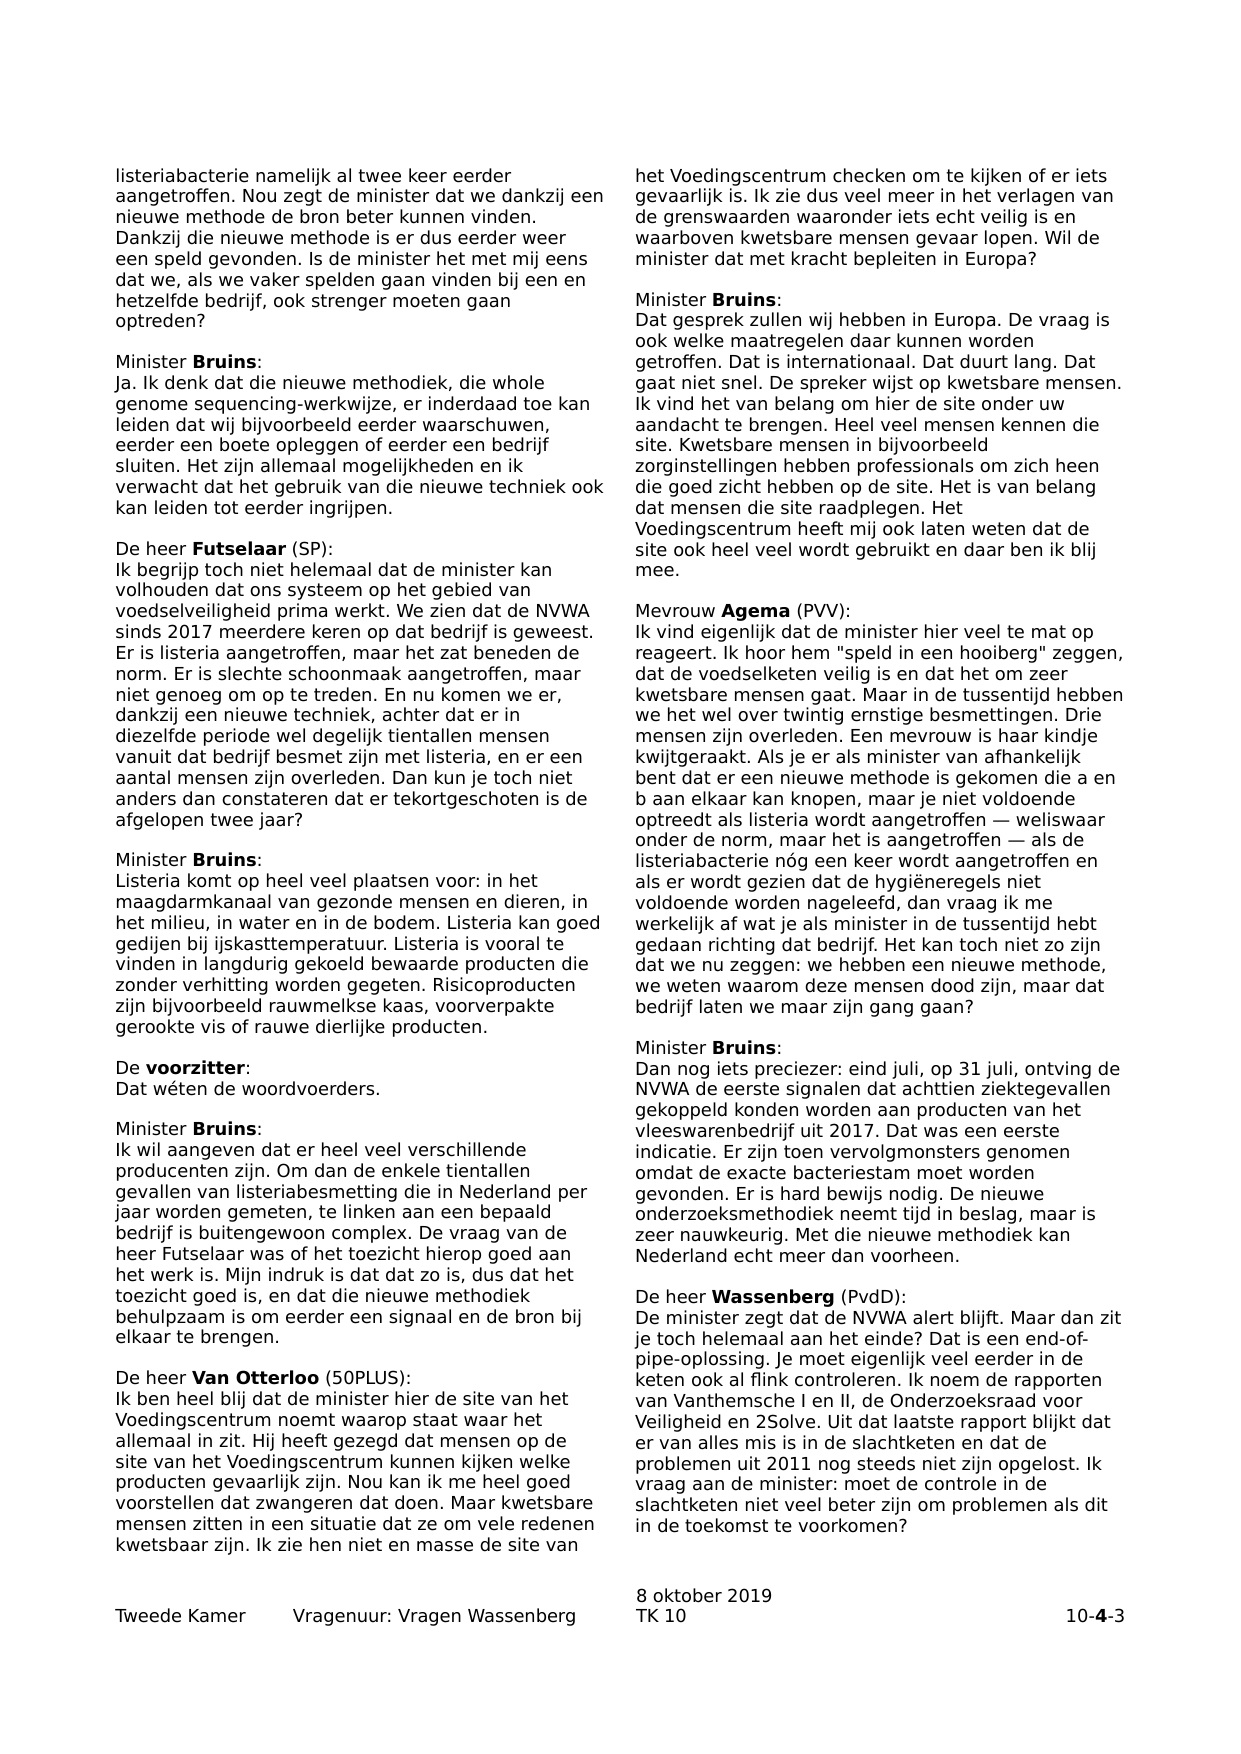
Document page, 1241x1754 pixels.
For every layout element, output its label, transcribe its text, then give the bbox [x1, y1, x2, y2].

text Listeria komt op heel veel plaatsen voor: in het maagdarmkanaal van gezonde mensen en dieren, in het milieu, in water en in de bodem. Listeria kan goed gedijen bij ijskasttemperatuur. Listeria is vooral te vinden in langdurig gekoeld bewaarde producten die zonder verhitting worden gegeten. Risicoproducten zijn bijvoorbeeld rauwmelkse kaas, voorverpakte gerookte vis of rauwe dierlijke producten. [115, 871, 605, 1037]
text De heer Wassenberg (PvdD): [635, 1287, 1125, 1307]
text Minister Bruins: [115, 850, 605, 871]
text Minister Bruins: [115, 352, 605, 373]
text Minister Bruins: [115, 1119, 605, 1140]
text Ja. Ik denk dat die nieuwe methodiek, die whole genome sequencing-werkwijze, er inderdaad toe kan leiden dat wij bijvoorbeeld eerder waarschuwen, eerder een boete opleggen of eerder een bedrijf sluiten. Het zijn allemaal mogelijkheden en ik verwacht dat het gebruik van die nieuwe techniek ook kan leiden tot eerder ingrijpen. [115, 373, 605, 518]
text Ik ben heel blij dat de minister hier de site van het Voedingscentrum noemt waarop staat waar het allemaal in zit. Hij heeft gezegd dat mensen op de site van het Voedingscentrum kunnen kijken welke producten gevaarlijk zijn. Nou kan ik me heel goed voorstellen dat zwangeren dat doen. Maar kwetsbare mensen zitten in een situatie dat ze om vele redenen kwetsbaar zijn. Ik zie hen niet en masse de site van [115, 1389, 605, 1556]
text listeriabacterie namelijk al twee keer eerder aangetroffen. Nou zegt de minister dat we dankzij een nieuwe methode de bron beter kunnen vinden. Dankzij die nieuwe methode is er dus eerder weer een speld gevonden. Is de minister het met mij eens dat we, als we vaker spelden gaan vinden bij een en hetzelfde bedrijf, ook strenger moeten gaan optreden? [115, 165, 605, 332]
text Ik begrijp toch niet helemaal dat de minister kan volhouden dat ons systeem op het gebied van voedselveiligheid prima werkt. We zien dat de NVWA sinds 2017 meerdere keren op dat bedrijf is geweest. Er is listeria aangetroffen, maar het zat beneden de norm. Er is slechte schoonmaak aangetroffen, maar niet genoeg om op te treden. En nu komen we er, dankzij een nieuwe techniek, achter dat er in diezelfde periode wel degelijk tientallen mensen vanuit dat bedrijf besmet zijn met listeria, en er een aantal mensen zijn overleden. Dan kun je toch niet anders dan constateren dat er tekortgeschoten is de afgelopen twee jaar? [115, 559, 605, 830]
text Minister Bruins: [635, 1038, 1125, 1058]
text Ik vind eigenlijk dat de minister hier veel te mat op reageert. Ik hoor hem "speld in een hooiberg" zeggen, dat de voedselketen veilig is en dat het om zeer kwetsbare mensen gaat. Maar in de tussentijd hebben we het wel over twintig ernstige besmettingen. Drie mensen zijn overleden. Een mevrouw is haar kindje kwijtgeraakt. Als je er als minister van afhankelijk bent dat er een nieuwe methode is gekomen die a en b aan elkaar kan knopen, maar je niet voldoende optreedt als listeria wordt aangetroffen — weliswaar onder de norm, maar het is aangetroffen — als de listeriabacterie nóg een keer wordt aangetroffen en als er wordt gezien dat de hygiëneregels niet voldoende worden nageleefd, dan vraag ik me werkelijk af wat je als minister in de tussentijd hebt gedaan richting dat bedrijf. Het kan toch niet zo zijn dat we nu zeggen: we hebben een nieuwe methode, we weten waarom deze mensen dood zijn, maar dat bedrijf laten we maar zijn gang gaan? [635, 622, 1125, 1018]
text De voorzitter: [115, 1057, 605, 1078]
text De heer Futselaar (SP): [115, 538, 605, 559]
text De minister zegt dat de NVWA alert blijft. Maar dan zit je toch helemaal aan het einde? Dat is een end-of-pipe-oplossing. Je moet eigenlijk veel eerder in de keten ook al flink controleren. Ik noem de rapporten van Vanthemsche I en II, de Onderzoeksraad voor Veiligheid en 2Solve. Uit dat laatste rapport blijkt dat er van alles mis is in de slachtketen en dat de problemen uit 2011 nog steeds niet zijn opgelost. Ik vraag aan de minister: moet de controle in de slachtketen niet veel beter zijn om problemen als dit in de toekomst te voorkomen? [635, 1307, 1125, 1537]
text Ik wil aangeven dat er heel veel verschillende producenten zijn. Om dan de enkele tientallen gevallen van listeriabesmetting die in Nederland per jaar worden gemeten, te linken aan een bepaald bedrijf is buitengewoon complex. De vraag van de heer Futselaar was of het toezicht hierop goed aan het werk is. Mijn indruk is dat dat zo is, dus dat het toezicht goed is, en dat die nieuwe methodiek behulpzaam is om eerder een signaal en de bron bij elkaar te brengen. [115, 1140, 605, 1348]
text Minister Bruins: [635, 289, 1125, 310]
text Dan nog iets preciezer: eind juli, op 31 juli, ontving de NVWA de eerste signalen dat achttien ziektegevallen gekoppeld konden worden aan producten van het vleeswarenbedrijf uit 2017. Dat was een eerste indicatie. Er zijn toen vervolgmonsters genomen omdat de exacte bacteriestam moet worden gevonden. Er is hard bewijs nodig. De nieuwe onderzoeksmethodiek neemt tijd in beslag, maar is zeer nauwkeurig. Met die nieuwe methodiek kan Nederland echt meer dan voorheen. [635, 1058, 1125, 1267]
text De heer Van Otterloo (50PLUS): [115, 1368, 605, 1389]
text Dat gesprek zullen wij hebben in Europa. De vraag is ook welke maatregelen daar kunnen worden getroffen. Dat is internationaal. Dat duurt lang. Dat gaat niet snel. De spreker wijst op kwetsbare mensen. Ik vind het van belang om hier de site onder uw aandacht te brengen. Heel veel mensen kennen die site. Kwetsbare mensen in bijvoorbeeld zorginstellingen hebben professionals om zich heen die goed zicht hebben op de site. Het is van belang dat mensen die site raadplegen. Het Voedingscentrum heeft mij ook laten weten dat de site ook heel veel wordt gebruikt en daar ben ik blij mee. [635, 310, 1125, 581]
text het Voedingscentrum checken om te kijken of er iets gevaarlijk is. Ik zie dus veel meer in het verlagen van de grenswaarden waaronder iets echt veilig is en waarboven kwetsbare mensen gevaar lopen. Wil de minister dat met kracht bepleiten in Europa? [635, 165, 1125, 269]
text Dat wéten de woordvoerders. [115, 1078, 605, 1099]
text Mevrouw Agema (PVV): [635, 601, 1125, 622]
